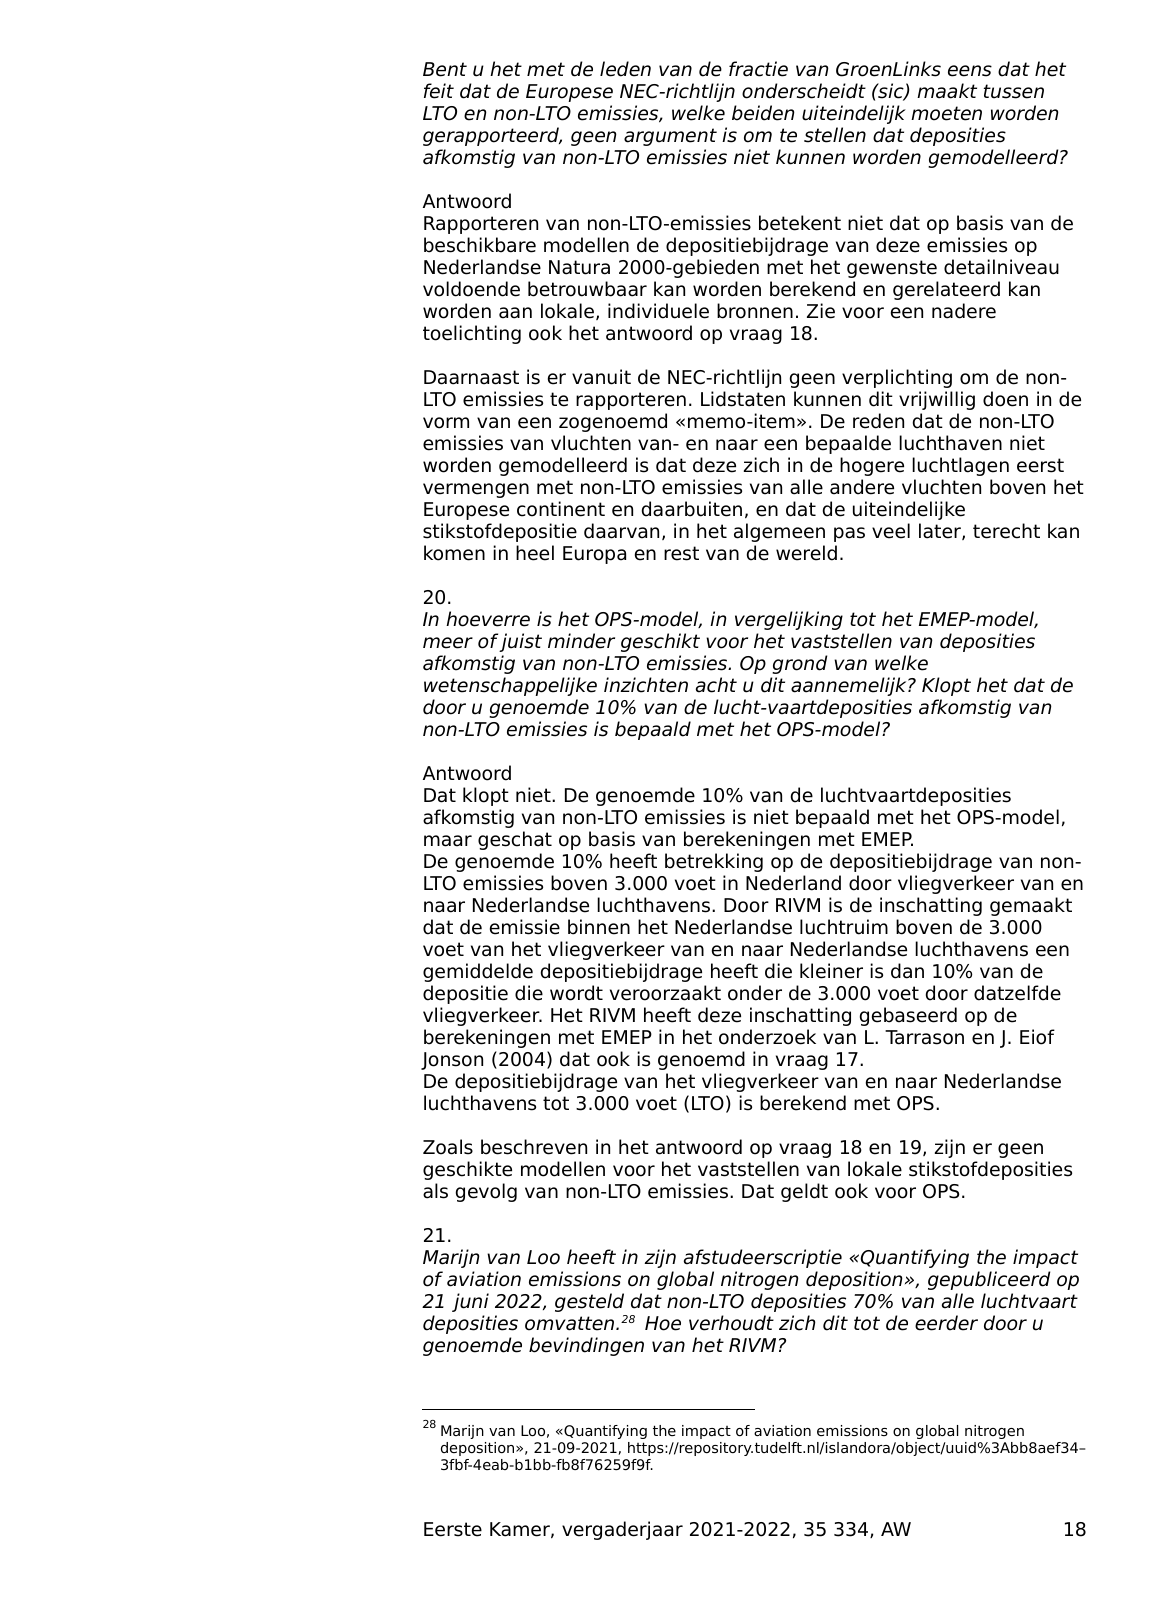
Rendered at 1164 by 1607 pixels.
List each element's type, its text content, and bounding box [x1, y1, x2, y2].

text Dat klopt niet. De genoemde 10% van de luchtvaartdeposities afkomstig van non-LTO emissies is niet bepaald met het OPS-model, maar geschat op basis van berekeningen met EMEP. [422, 785, 1087, 851]
text De depositiebijdrage van het vliegverkeer van en naar Nederlandse luchthavens tot 3.000 voet (LTO) is berekend met OPS. [422, 1071, 1087, 1115]
text In hoeverre is het OPS-model, in vergelijking tot het EMEP-model, meer of juist minder geschikt voor het vaststellen van deposities afkomstig van non-LTO emissies. Op grond van welke wetenschappelijke inzichten acht u dit aannemelijk? Klopt het dat de door u genoemde 10% van de lucht-vaartdeposities afkomstig van non-LTO emissies is bepaald met het OPS-model? [422, 609, 1087, 741]
text Bent u het met de leden van de fractie van GroenLinks eens dat het feit dat de Europese NEC-richtlijn onderscheidt (sic) maakt tussen LTO en non-LTO emissies, welke beiden uiteindelijk moeten worden gerapporteerd, geen argument is om te stellen dat deposities afkomstig van non-LTO emissies niet kunnen worden gemodelleerd? [422, 59, 1087, 169]
text Antwoord [422, 763, 1087, 785]
text Rapporteren van non-LTO-emissies betekent niet dat op basis van de beschikbare modellen de depositiebijdrage van deze emissies op Nederlandse Natura 2000-gebieden met het gewenste detailniveau voldoende betrouwbaar kan worden berekend en gerelateerd kan worden aan lokale, individuele bronnen. Zie voor een nadere toelichting ook het antwoord op vraag 18. [422, 213, 1087, 345]
text 21. [422, 1225, 1087, 1247]
text Zoals beschreven in het antwoord op vraag 18 en 19, zijn er geen geschikte modellen voor het vaststellen van lokale stikstofdeposities als gevolg van non-LTO emissies. Dat geldt ook voor OPS. [422, 1137, 1087, 1203]
text 20. [422, 587, 1087, 609]
text Daarnaast is er vanuit de NEC-richtlijn geen verplichting om de non-LTO emissies te rapporteren. Lidstaten kunnen dit vrijwillig doen in de vorm van een zogenoemd «memo-item». De reden dat de non-LTO emissies van vluchten van- en naar een bepaalde luchthaven niet worden gemodelleerd is dat deze zich in de hogere luchtlagen eerst vermengen met non-LTO emissies van alle andere vluchten boven het Europese continent en daarbuiten, en dat de uiteindelijke stikstofdepositie daarvan, in het algemeen pas veel later, terecht kan komen in heel Europa en rest van de wereld. [422, 367, 1087, 565]
text Marijn van Loo, «Quantifying the impact of aviation emissions on global nitrogen deposition», 21-09-2021, https://repository.tudelft.nl/islandora/object/uuid%3Abb8aef34–3fbf-4eab-b1bb-fb8f76259f9f. [422, 1418, 1087, 1474]
text Antwoord [422, 191, 1087, 213]
text De genoemde 10% heeft betrekking op de depositiebijdrage van non-LTO emissies boven 3.000 voet in Nederland door vliegverkeer van en naar Nederlandse luchthavens. Door RIVM is de inschatting gemaakt dat de emissie binnen het Nederlandse luchtruim boven de 3.000 voet van het vliegverkeer van en naar Nederlandse luchthavens een gemiddelde depositiebijdrage heeft die kleiner is dan 10% van de depositie die wordt veroorzaakt onder de 3.000 voet door datzelfde vliegverkeer. Het RIVM heeft deze inschatting gebaseerd op de berekeningen met EMEP in het onderzoek van L. Tarrason en J. Eiof Jonson (2004) dat ook is genoemd in vraag 17. [422, 851, 1087, 1071]
text Marijn van Loo heeft in zijn afstudeerscriptie «Quantifying the impact of aviation emissions on global nitrogen deposition», gepubliceerd op 21 juni 2022, gesteld dat non-LTO deposities 70% van alle luchtvaart deposities omvatten. Hoe verhoudt zich dit tot de eerder door u genoemde bevindingen van het RIVM? [422, 1247, 1087, 1357]
